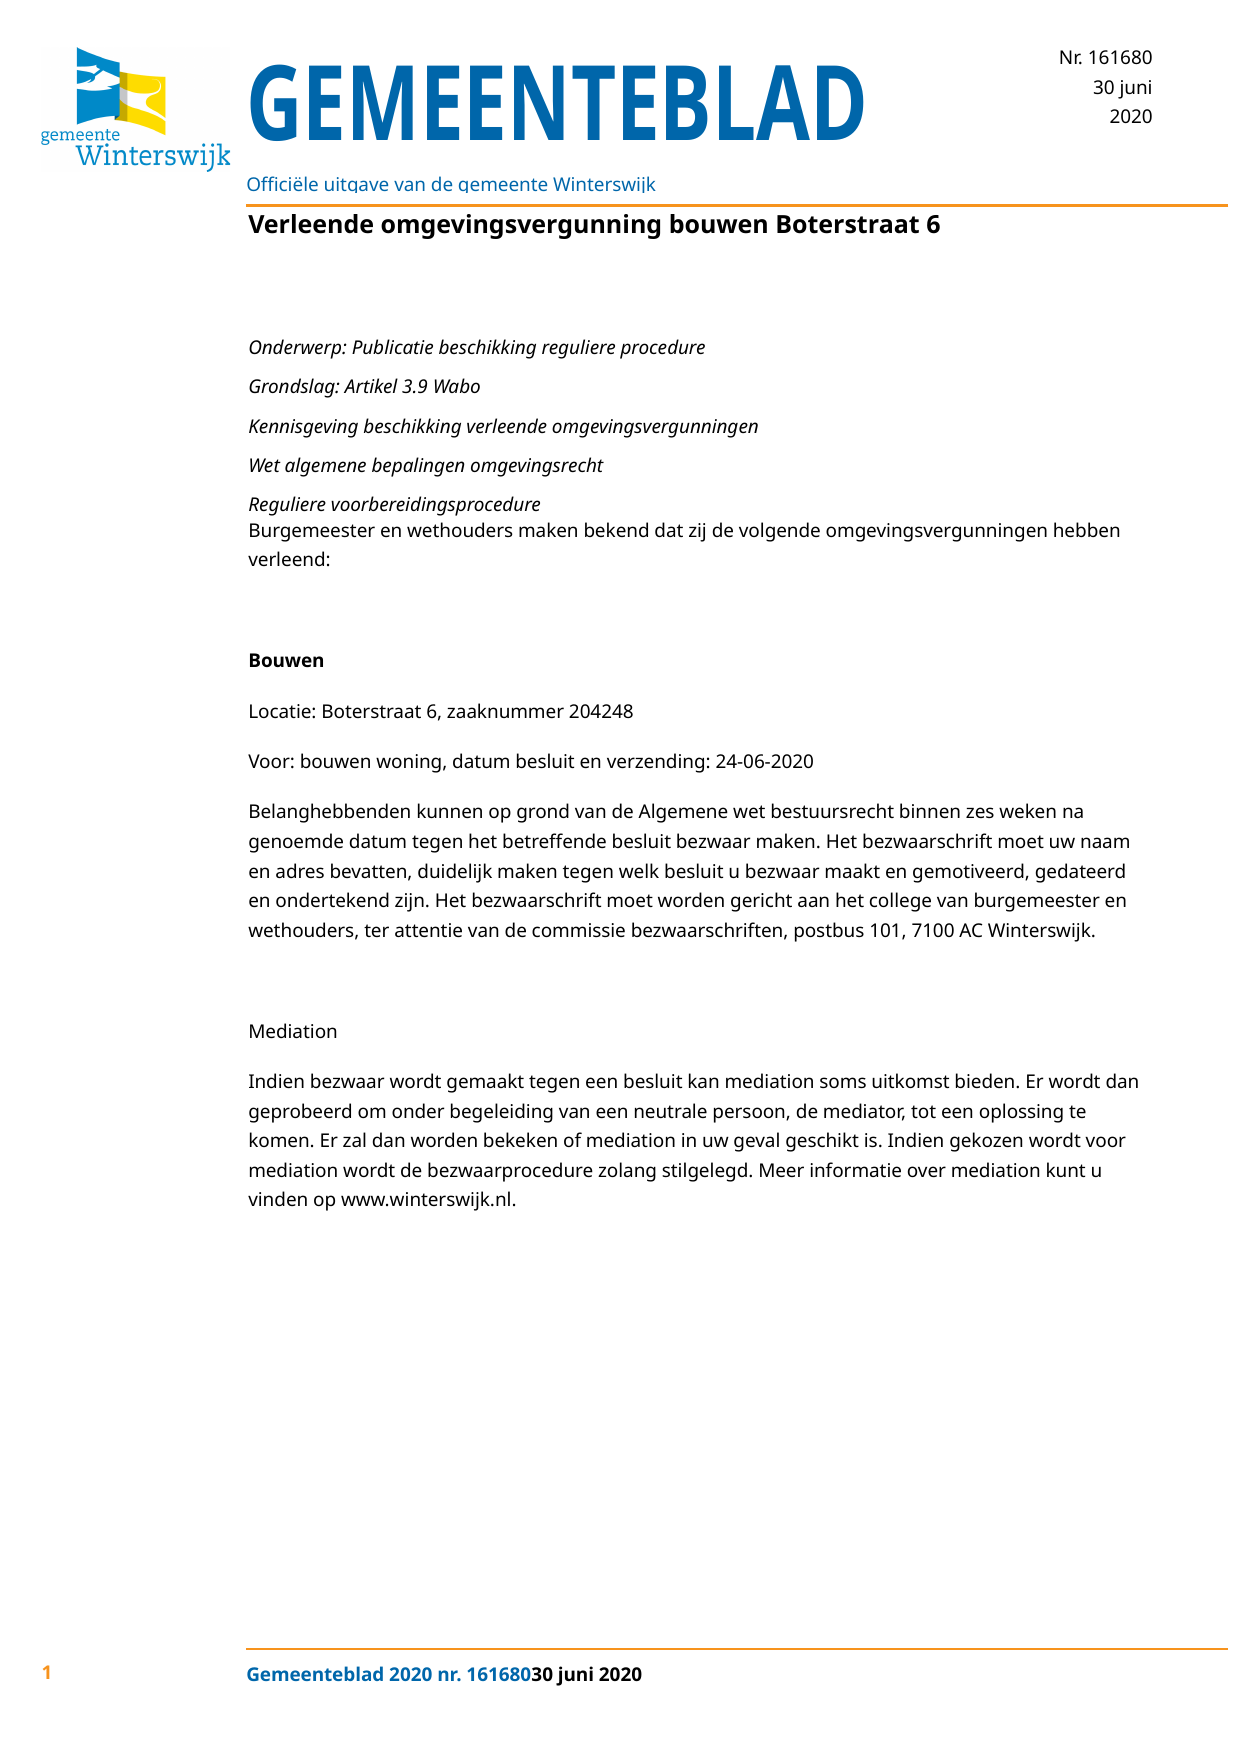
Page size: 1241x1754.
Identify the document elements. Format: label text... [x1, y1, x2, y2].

picture [225, 153, 231, 162]
text Onderwerp: Publicatie beschikking reguliere procedure [248, 334, 1152, 360]
text Bouwen [248, 647, 1152, 673]
text Grondslag: Artikel 3.9 Wabo [248, 373, 1152, 399]
text Locatie: Boterstraat 6, zaaknummer 204248 [248, 698, 1152, 724]
text Voor: bouwen woning, datum besluit en verzending: 24-06-2020 [248, 748, 1152, 774]
picture [41, 47, 231, 172]
text Belanghebbenden kunnen op grond van de Algemene wet bestuursrecht binnen zes weken na genoemde datum tegen het betreffende besluit bezwaar maken. Het bezwaarschrift moet uw naam en adres bevatten, duidelijk maken tegen welk besluit u bezwaar maakt en gemotiveerd, gedateerd en ondertekend zijn. Het bezwaarschrift moet worden gericht aan het college van burgemeester en wethouders, ter attentie van de commissie bezwaarschriften, postbus 101, 7100 AC Winterswijk. [248, 799, 1152, 943]
text Mediation [248, 1018, 1152, 1044]
text Kennisgeving beschikking verleende omgevingsvergunningen [248, 413, 1152, 438]
text Wet algemene bepalingen omgevingsrecht [248, 452, 1152, 478]
text Burgemeester en wethouders maken bekend dat zij de volgende omgevingsvergunningen hebben verleend: [248, 517, 1152, 572]
text Indien bezwaar wordt gemaakt tegen een besluit kan mediation soms uitkomst bieden. Er wordt dan geprobeerd om onder begeleiding van een neutrale persoon, de mediator, tot een oplossing te komen. Er zal dan worden bekeken of mediation in uw geval geschikt is. Indien gekozen wordt voor mediation wordt de bezwaarprocedure zolang stilgelegd. Meer informatie over mediation kunt u vinden op www.winterswijk.nl. [248, 1068, 1152, 1212]
text Verleende omgevingsvergunning bouwen Boterstraat 6 [248, 207, 1152, 241]
text Reguliere voorbereidingsprocedure [248, 491, 1152, 517]
